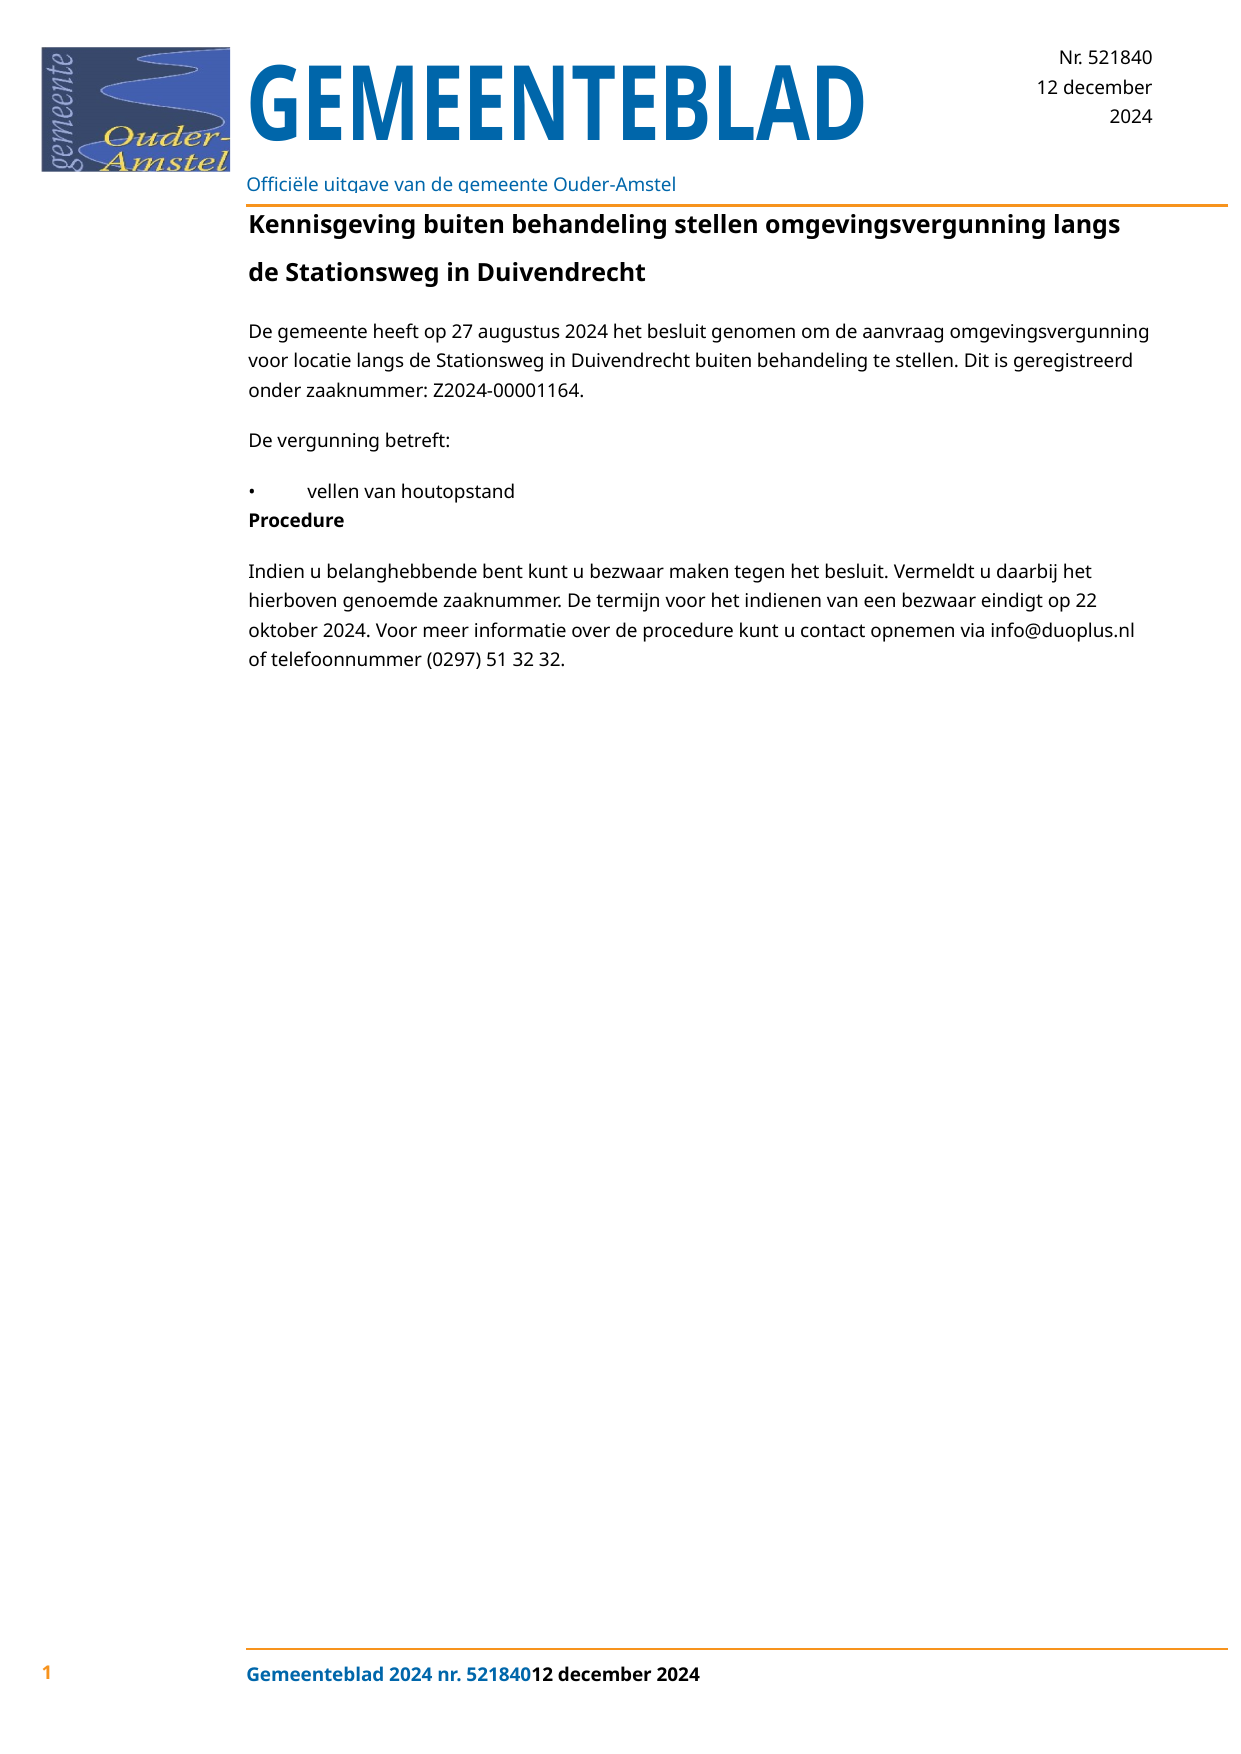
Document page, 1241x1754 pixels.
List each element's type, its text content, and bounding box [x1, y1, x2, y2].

text Kennisgeving buiten behandeling stellen omgevingsvergunning langs de Stationsweg in Duivendrecht [248, 207, 1152, 288]
text De gemeente heeft op 27 augustus 2024 het besluit genomen om de aanvraag omgevingsvergunning voor locatie langs de Stationsweg in Duivendrecht buiten behandeling te stellen. Dit is geregistreerd onder zaaknummer: Z2024-00001164. [248, 318, 1152, 403]
text De vergunning betreft: [248, 427, 1152, 453]
text Procedure [248, 507, 1152, 533]
picture [41, 47, 231, 172]
list vellen van houtopstand [248, 478, 1152, 504]
text Indien u belanghebbende bent kunt u bezwaar maken tegen het besluit. Vermeldt u daarbij het hierboven genoemde zaaknummer. De termijn voor het indienen van een bezwaar eindigt op 22 oktober 2024. Voor meer informatie over de procedure kunt u contact opnemen via info@duoplus.nl of telefoonnummer (0297) 51 32 32. [248, 558, 1152, 672]
